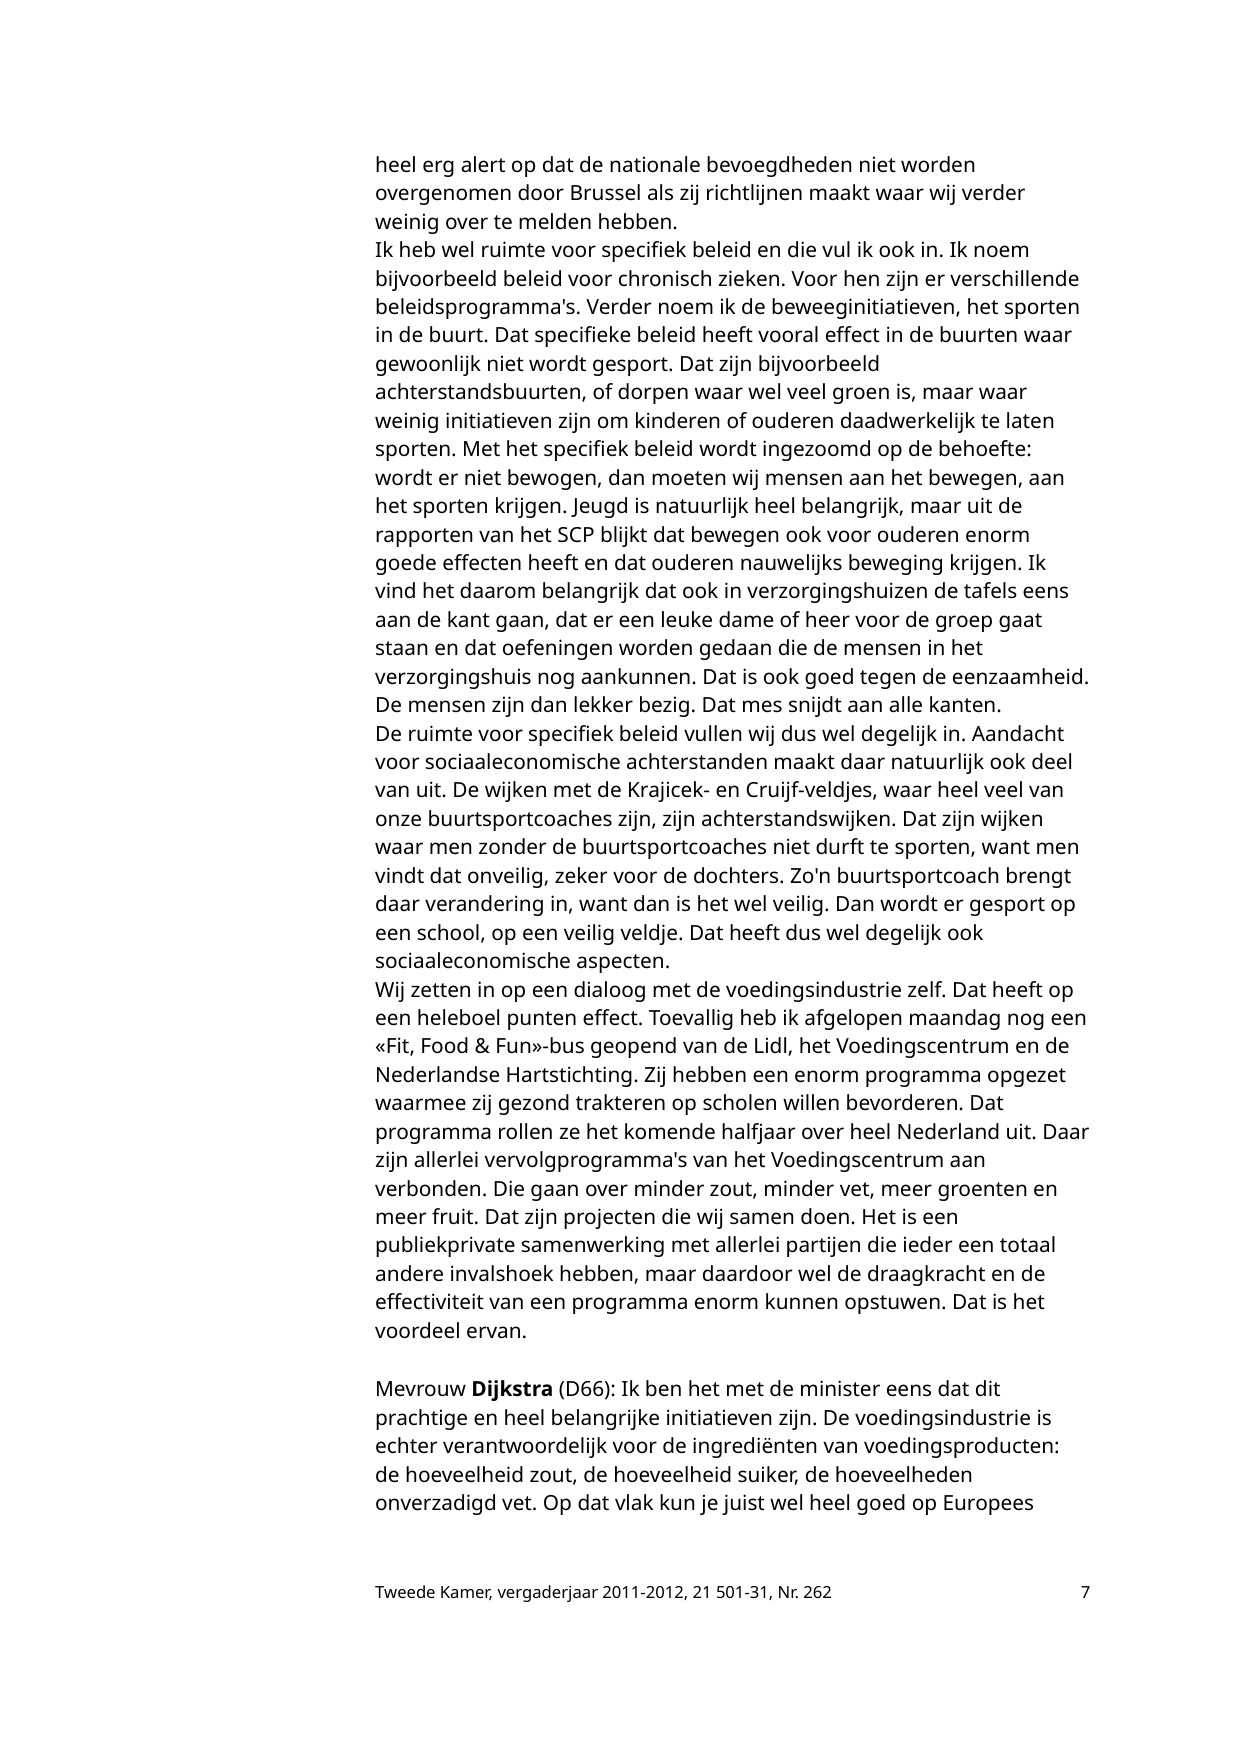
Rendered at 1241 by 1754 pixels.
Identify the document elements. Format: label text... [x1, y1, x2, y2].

text Wij zetten in op een dialoog met de voedingsindustrie zelf. Dat heeft op een heleboel punten effect. Toevallig heb ik afgelopen maandag nog een «Fit, Food & Fun»-bus geopend van de Lidl, het Voedingscentrum en de Nederlandse Hartstichting. Zij hebben een enorm programma opgezet waarmee zij gezond trakteren op scholen willen bevorderen. Dat programma rollen ze het komende halfjaar over heel Nederland uit. Daar zijn allerlei vervolgprogramma's van het Voedingscentrum aan verbonden. Die gaan over minder zout, minder vet, meer groenten en meer fruit. Dat zijn projecten die wij samen doen. Het is een publiekprivate samenwerking met allerlei partijen die ieder een totaal andere invalshoek hebben, maar daardoor wel de draagkracht en de effectiviteit van een programma enorm kunnen opstuwen. Dat is het voordeel ervan. [375, 975, 1090, 1344]
text heel erg alert op dat de nationale bevoegdheden niet worden overgenomen door Brussel als zij richtlijnen maakt waar wij verder weinig over te melden hebben. [375, 150, 1090, 235]
text De ruimte voor specifiek beleid vullen wij dus wel degelijk in. Aandacht voor sociaaleconomische achterstanden maakt daar natuurlijk ook deel van uit. De wijken met de Krajicek- en Cruijf-veldjes, waar heel veel van onze buurtsportcoaches zijn, zijn achterstandswijken. Dat zijn wijken waar men zonder de buurtsportcoaches niet durft te sporten, want men vindt dat onveilig, zeker voor de dochters. Zo'n buurtsportcoach brengt daar verandering in, want dan is het wel veilig. Dan wordt er gesport op een school, op een veilig veldje. Dat heeft dus wel degelijk ook sociaaleconomische aspecten. [375, 719, 1090, 975]
text Mevrouw Dijkstra (D66): Ik ben het met de minister eens dat dit prachtige en heel belangrijke initiatieven zijn. De voedingsindustrie is echter verantwoordelijk voor de ingrediënten van voedingsproducten: de hoeveelheid zout, de hoeveelheid suiker, de hoeveelheden onverzadigd vet. Op dat vlak kun je juist wel heel goed op Europees [375, 1374, 1090, 1517]
text Ik heb wel ruimte voor specifiek beleid en die vul ik ook in. Ik noem bijvoorbeeld beleid voor chronisch zieken. Voor hen zijn er verschillende beleidsprogramma's. Verder noem ik de beweeginitiatieven, het sporten in de buurt. Dat specifieke beleid heeft vooral effect in de buurten waar gewoonlijk niet wordt gesport. Dat zijn bijvoorbeeld achterstandsbuurten, of dorpen waar wel veel groen is, maar waar weinig initiatieven zijn om kinderen of ouderen daadwerkelijk te laten sporten. Met het specifiek beleid wordt ingezoomd op de behoefte: wordt er niet bewogen, dan moeten wij mensen aan het bewegen, aan het sporten krijgen. Jeugd is natuurlijk heel belangrijk, maar uit de rapporten van het SCP blijkt dat bewegen ook voor ouderen enorm goede effecten heeft en dat ouderen nauwelijks beweging krijgen. Ik vind het daarom belangrijk dat ook in verzorgingshuizen de tafels eens aan de kant gaan, dat er een leuke dame of heer voor de groep gaat staan en dat oefeningen worden gedaan die de mensen in het verzorgingshuis nog aankunnen. Dat is ook goed tegen de eenzaamheid. De mensen zijn dan lekker bezig. Dat mes snijdt aan alle kanten. [375, 235, 1090, 719]
